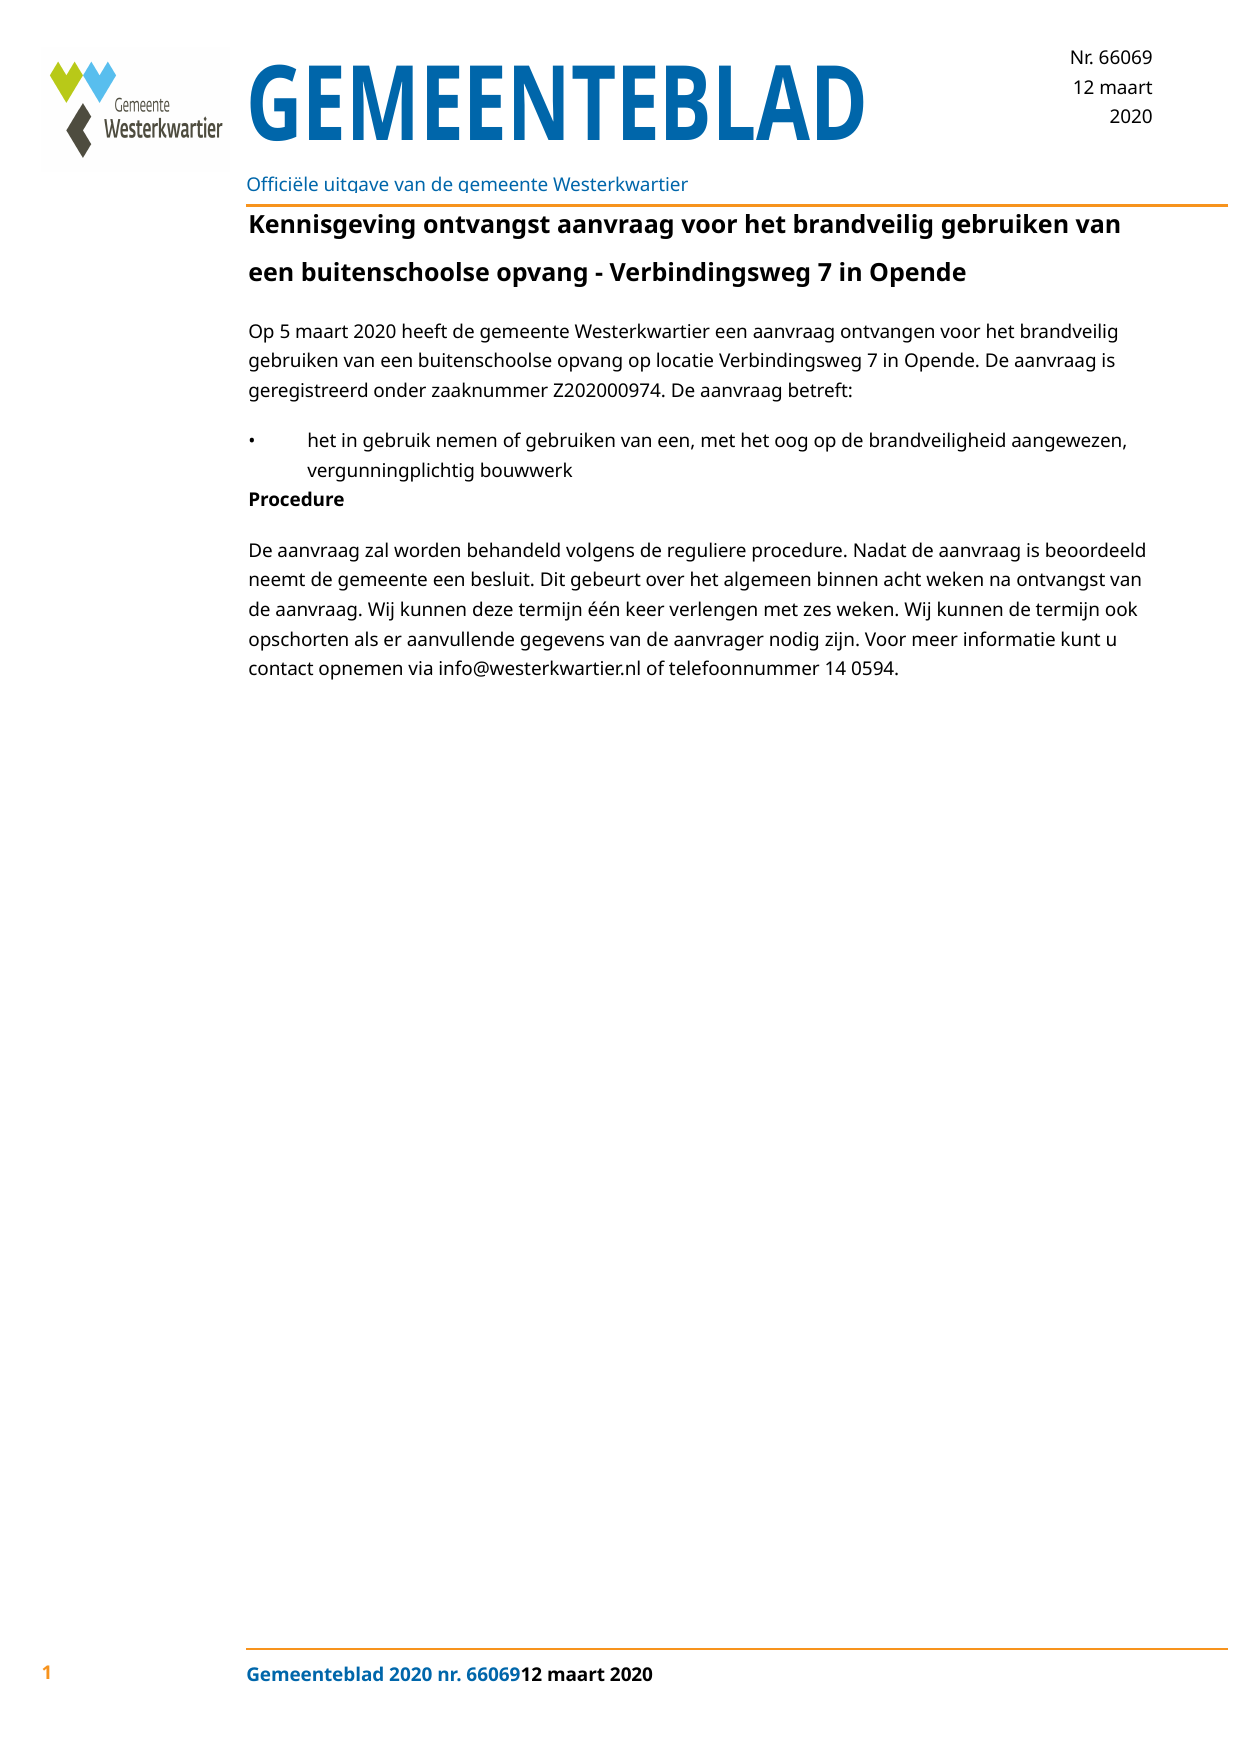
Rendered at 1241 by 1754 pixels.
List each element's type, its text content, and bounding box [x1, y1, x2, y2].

list het in gebruik nemen of gebruiken van een, met het oog op de brandveiligheid aangewezen, vergunningplichtig bouwwerk [248, 427, 1152, 483]
text Op 5 maart 2020 heeft de gemeente Westerkwartier een aanvraag ontvangen voor het brandveilig gebruiken van een buitenschoolse opvang op locatie Verbindingsweg 7 in Opende. De aanvraag is geregistreerd onder zaaknummer Z202000974. De aanvraag betreft: [248, 318, 1152, 403]
picture [41, 47, 231, 172]
text Procedure [248, 487, 1152, 512]
text De aanvraag zal worden behandeld volgens de reguliere procedure. Nadat de aanvraag is beoordeeld neemt de gemeente een besluit. Dit gebeurt over het algemeen binnen acht weken na ontvangst van de aanvraag. Wij kunnen deze termijn één keer verlengen met zes weken. Wij kunnen de termijn ook opschorten als er aanvullende gegevens van de aanvrager nodig zijn. Voor meer informatie kunt u contact opnemen via info@westerkwartier.nl of telefoonnummer 14 0594. [248, 537, 1152, 681]
text Kennisgeving ontvangst aanvraag voor het brandveilig gebruiken van een buitenschoolse opvang - Verbindingsweg 7 in Opende [248, 207, 1152, 288]
